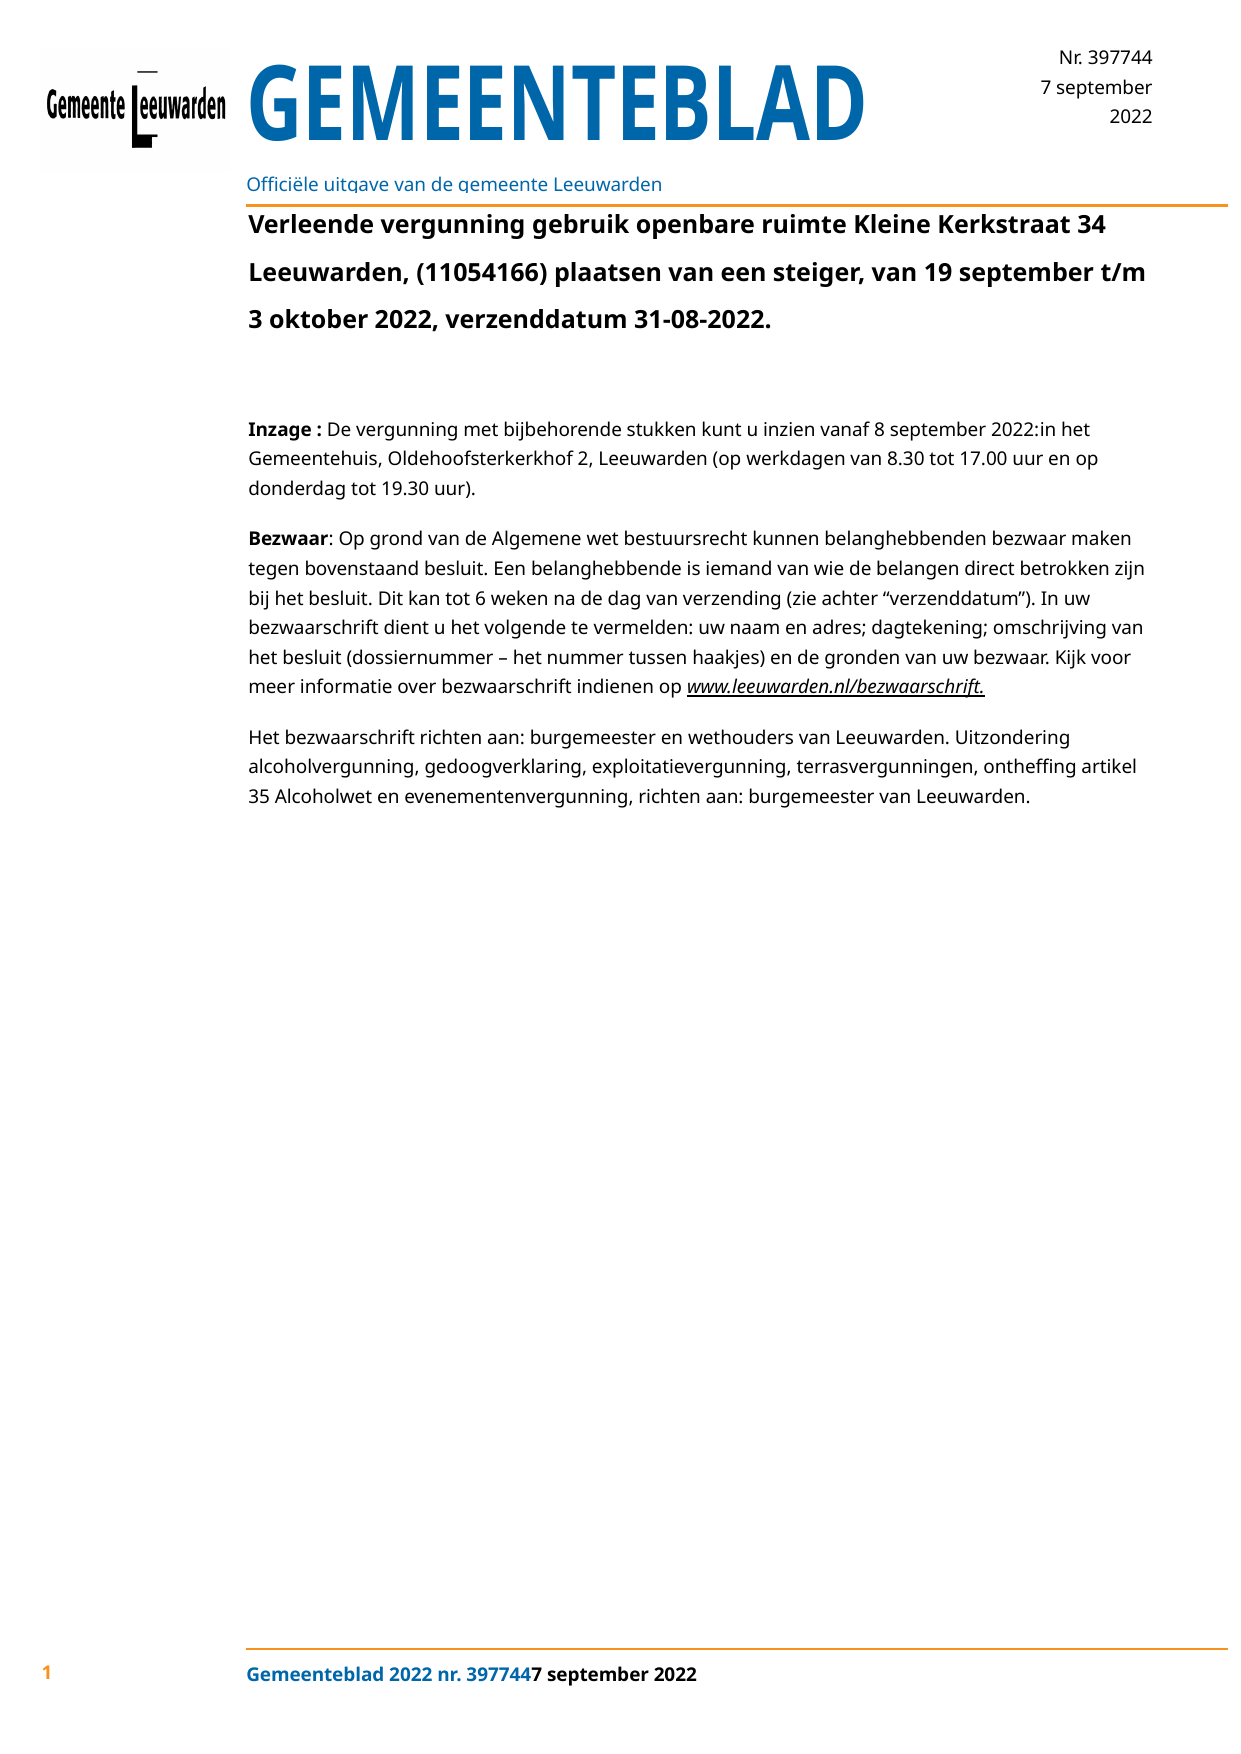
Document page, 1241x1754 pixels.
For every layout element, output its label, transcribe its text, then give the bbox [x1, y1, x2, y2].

picture [41, 47, 231, 172]
text Inzage : De vergunning met bijbehorende stukken kunt u inzien vanaf 8 september 2022:in het Gemeentehuis, Oldehoofsterkerkhof 2, Leeuwarden (op werkdagen van 8.30 tot 17.00 uur en op donderdag tot 19.30 uur). [248, 416, 1152, 501]
text Bezwaar: Op grond van de Algemene wet bestuursrecht kunnen belanghebbenden bezwaar maken tegen bovenstaand besluit. Een belanghebbende is iemand van wie de belangen direct betrokken zijn bij het besluit. Dit kan tot 6 weken na de dag van verzending (zie achter “verzenddatum”). In uw bezwaarschrift dient u het volgende te vermelden: uw naam en adres; dagtekening; omschrijving van het besluit (dossiernummer – het nummer tussen haakjes) en de gronden van uw bezwaar. Kijk voor meer informatie over bezwaarschrift indienen op www.leeuwarden.nl/bezwaarschrift. [248, 526, 1152, 699]
text Het bezwaarschrift richten aan: burgemeester en wethouders van Leeuwarden. Uitzondering alcoholvergunning, gedoogverklaring, exploitatievergunning, terrasvergunningen, ontheffing artikel 35 Alcoholwet en evenementenvergunning, richten aan: burgemeester van Leeuwarden. [248, 724, 1152, 809]
text Verleende vergunning gebruik openbare ruimte Kleine Kerkstraat 34 Leeuwarden, (11054166) plaatsen van een steiger, van 19 september t/m 3 oktober 2022, verzenddatum 31-08-2022. [248, 207, 1152, 336]
